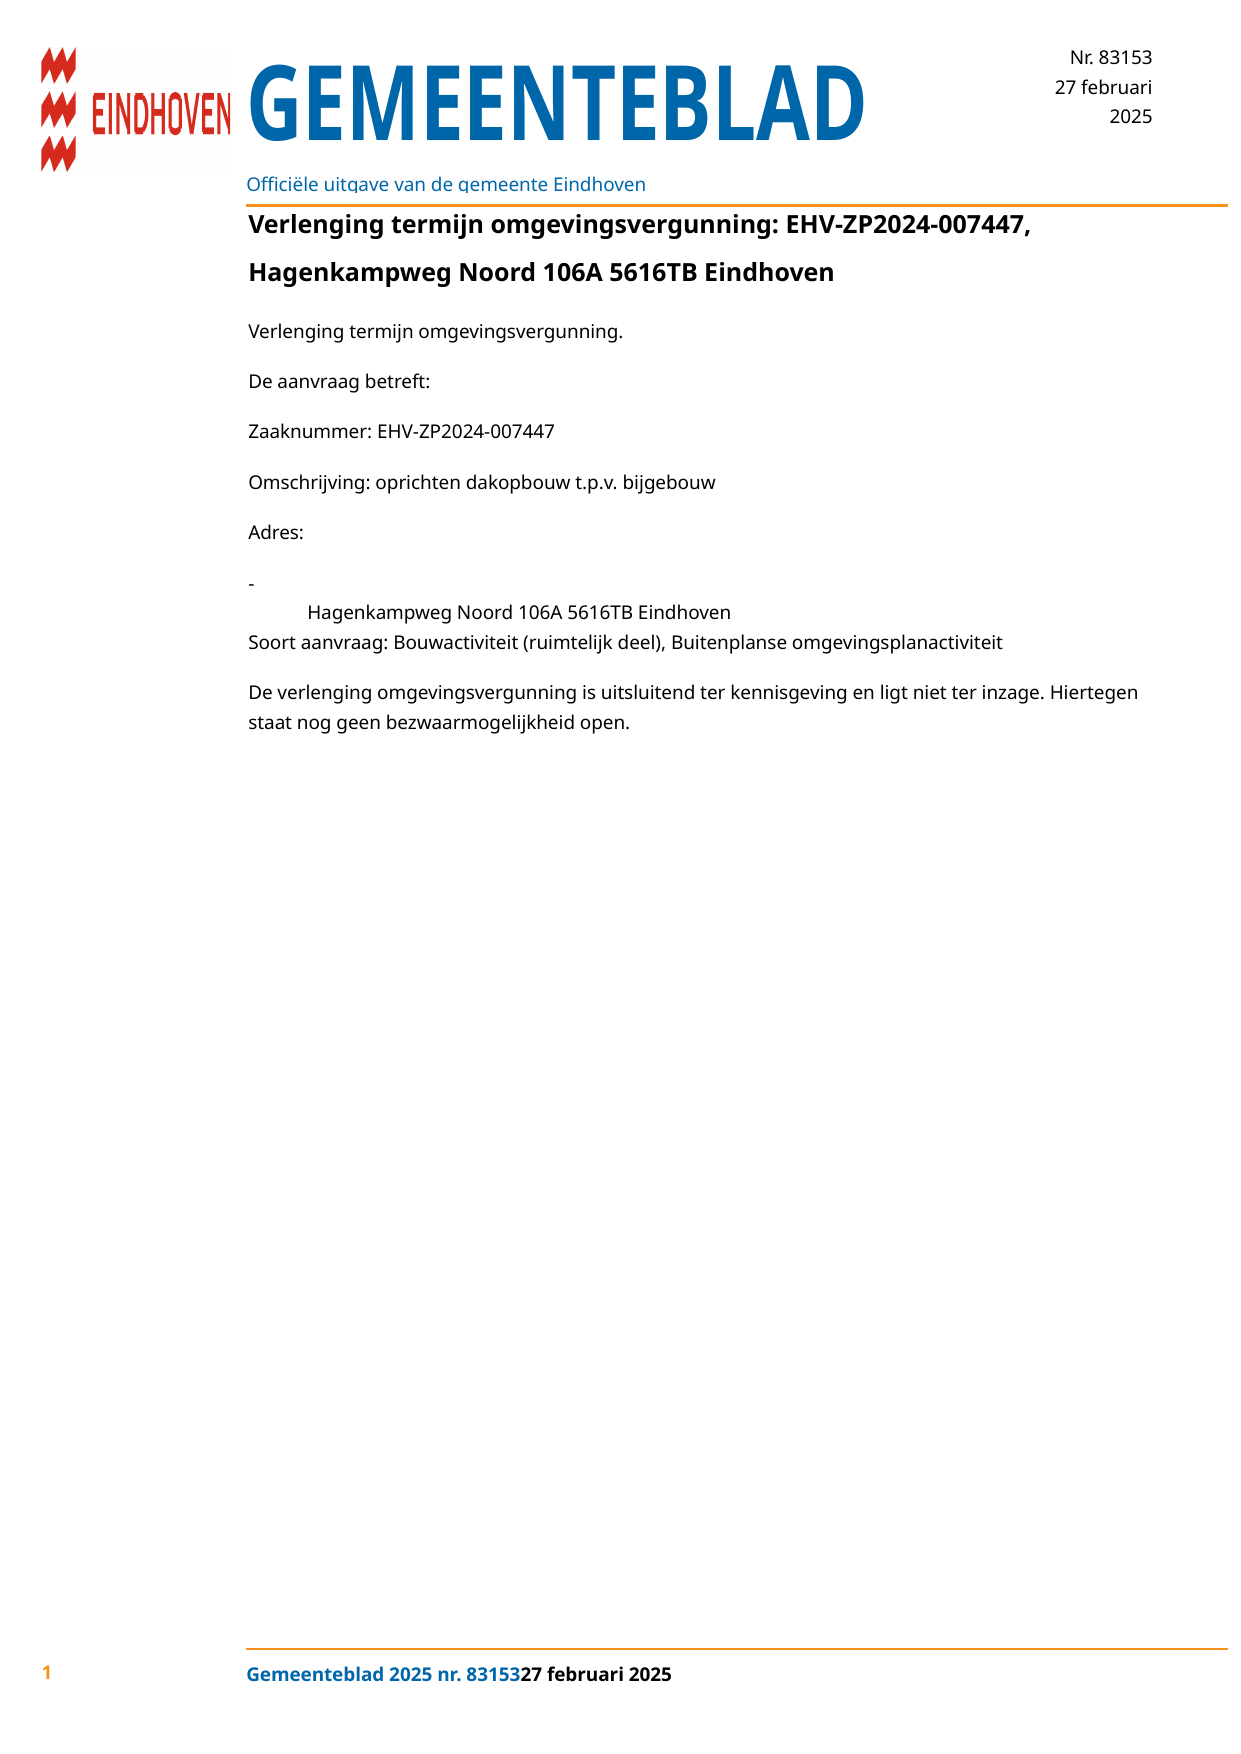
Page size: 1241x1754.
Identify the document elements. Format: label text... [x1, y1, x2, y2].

text De aanvraag betreft: [248, 368, 1152, 394]
text Soort aanvraag: Bouwactiviteit (ruimtelijk deel), Buitenplanse omgevingsplanactiviteit [248, 629, 1152, 655]
text Verlenging termijn omgevingsvergunning. [248, 318, 1152, 344]
picture [41, 47, 231, 172]
text De verlenging omgevingsvergunning is uitsluitend ter kennisgeving en ligt niet ter inzage. Hiertegen staat nog geen bezwaarmogelijkheid open. [248, 679, 1152, 735]
text Adres: [248, 519, 1152, 545]
list Hagenkampweg Noord 106A 5616TB Eindhoven [248, 599, 1152, 625]
text Verlenging termijn omgevingsvergunning: EHV-ZP2024-007447, Hagenkampweg Noord 106A 5616TB Eindhoven [248, 207, 1152, 288]
text Omschrijving: oprichten dakopbouw t.p.v. bijgebouw [248, 469, 1152, 495]
text Zaaknummer: EHV-ZP2024-007447 [248, 419, 1152, 444]
